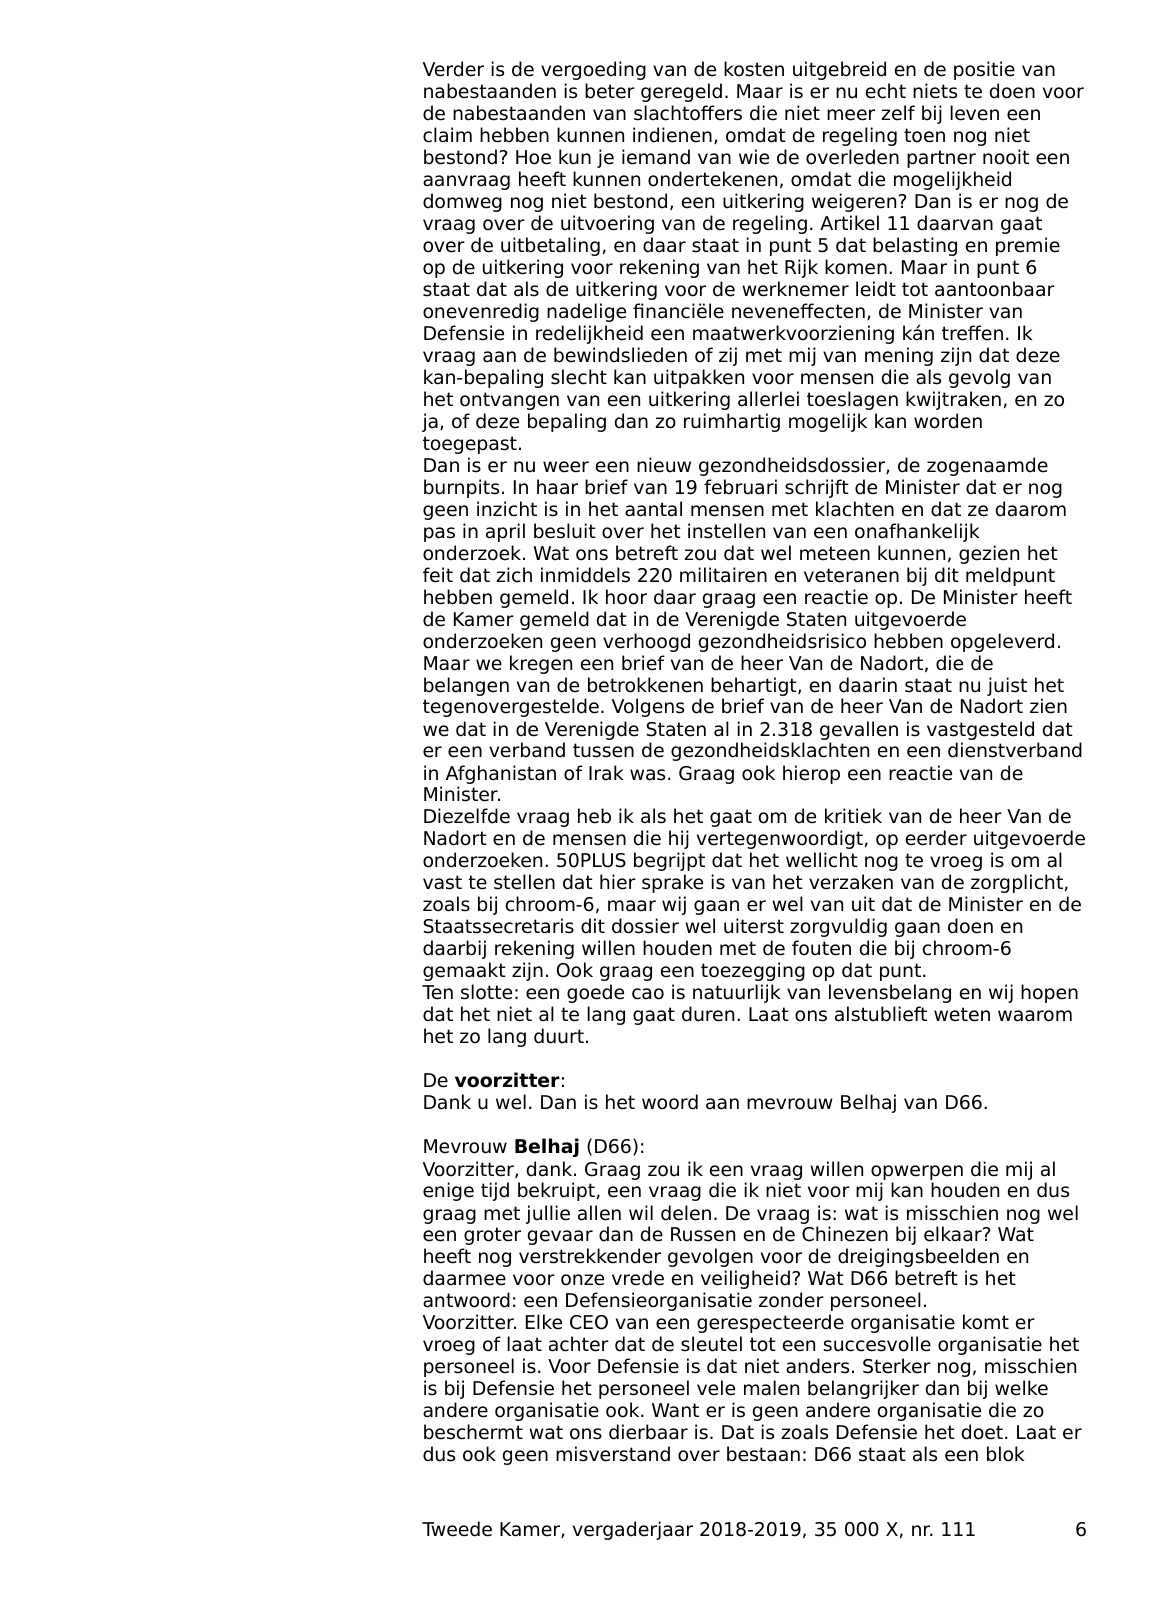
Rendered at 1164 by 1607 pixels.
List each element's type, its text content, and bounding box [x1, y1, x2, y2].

text De voorzitter: [422, 1070, 1087, 1092]
text Voorzitter. Elke CEO van een gerespecteerde organisatie komt er vroeg of laat achter dat de sleutel tot een succesvolle organisatie het personeel is. Voor Defensie is dat niet anders. Sterker nog, misschien is bij Defensie het personeel vele malen belangrijker dan bij welke andere organisatie ook. Want er is geen andere organisatie die zo beschermt wat ons dierbaar is. Dat is zoals Defensie het doet. Laat er dus ook geen misverstand over bestaan: D66 staat als een blok [422, 1312, 1087, 1466]
text Dan is er nu weer een nieuw gezondheidsdossier, de zogenaamde burnpits. In haar brief van 19 februari schrijft de Minister dat er nog geen inzicht is in het aantal mensen met klachten en dat ze daarom pas in april besluit over het instellen van een onafhankelijk onderzoek. Wat ons betreft zou dat wel meteen kunnen, gezien het feit dat zich inmiddels 220 militairen en veteranen bij dit meldpunt hebben gemeld. Ik hoor daar graag een reactie op. De Minister heeft de Kamer gemeld dat in de Verenigde Staten uitgevoerde onderzoeken geen verhoogd gezondheidsrisico hebben opgeleverd. Maar we kregen een brief van de heer Van de Nadort, die de belangen van de betrokkenen behartigt, en daarin staat nu juist het tegenovergestelde. Volgens de brief van de heer Van de Nadort zien we dat in de Verenigde Staten al in 2.318 gevallen is vastgesteld dat er een verband tussen de gezondheidsklachten en een dienstverband in Afghanistan of Irak was. Graag ook hierop een reactie van de Minister. [422, 455, 1087, 806]
text Voorzitter, dank. Graag zou ik een vraag willen opwerpen die mij al enige tijd bekruipt, een vraag die ik niet voor mij kan houden en dus graag met jullie allen wil delen. De vraag is: wat is misschien nog wel een groter gevaar dan de Russen en de Chinezen bij elkaar? Wat heeft nog verstrekkender gevolgen voor de dreigingsbeelden en daarmee voor onze vrede en veiligheid? Wat D66 betreft is het antwoord: een Defensieorganisatie zonder personeel. [422, 1158, 1087, 1312]
text Diezelfde vraag heb ik als het gaat om de kritiek van de heer Van de Nadort en de mensen die hij vertegenwoordigt, op eerder uitgevoerde onderzoeken. 50PLUS begrijpt dat het wellicht nog te vroeg is om al vast te stellen dat hier sprake is van het verzaken van de zorgplicht, zoals bij chroom-6, maar wij gaan er wel van uit dat de Minister en de Staatssecretaris dit dossier wel uiterst zorgvuldig gaan doen en daarbij rekening willen houden met de fouten die bij chroom-6 gemaakt zijn. Ook graag een toezegging op dat punt. [422, 806, 1087, 982]
text Verder is de vergoeding van de kosten uitgebreid en de positie van nabestaanden is beter geregeld. Maar is er nu echt niets te doen voor de nabestaanden van slachtoffers die niet meer zelf bij leven een claim hebben kunnen indienen, omdat de regeling toen nog niet bestond? Hoe kun je iemand van wie de overleden partner nooit een aanvraag heeft kunnen ondertekenen, omdat die mogelijkheid domweg nog niet bestond, een uitkering weigeren? Dan is er nog de vraag over de uitvoering van de regeling. Artikel 11 daarvan gaat over de uitbetaling, en daar staat in punt 5 dat belasting en premie op de uitkering voor rekening van het Rijk komen. Maar in punt 6 staat dat als de uitkering voor de werknemer leidt tot aantoonbaar onevenredig nadelige financiële neveneffecten, de Minister van Defensie in redelijkheid een maatwerkvoorziening kán treffen. Ik vraag aan de bewindslieden of zij met mij van mening zijn dat deze kan-bepaling slecht kan uitpakken voor mensen die als gevolg van het ontvangen van een uitkering allerlei toeslagen kwijtraken, en zo ja, of deze bepaling dan zo ruimhartig mogelijk kan worden toegepast. [422, 59, 1087, 455]
text Ten slotte: een goede cao is natuurlijk van levensbelang en wij hopen dat het niet al te lang gaat duren. Laat ons alstublieft weten waarom het zo lang duurt. [422, 982, 1087, 1048]
text Mevrouw Belhaj (D66): [422, 1136, 1087, 1158]
text Dank u wel. Dan is het woord aan mevrouw Belhaj van D66. [422, 1092, 1087, 1114]
